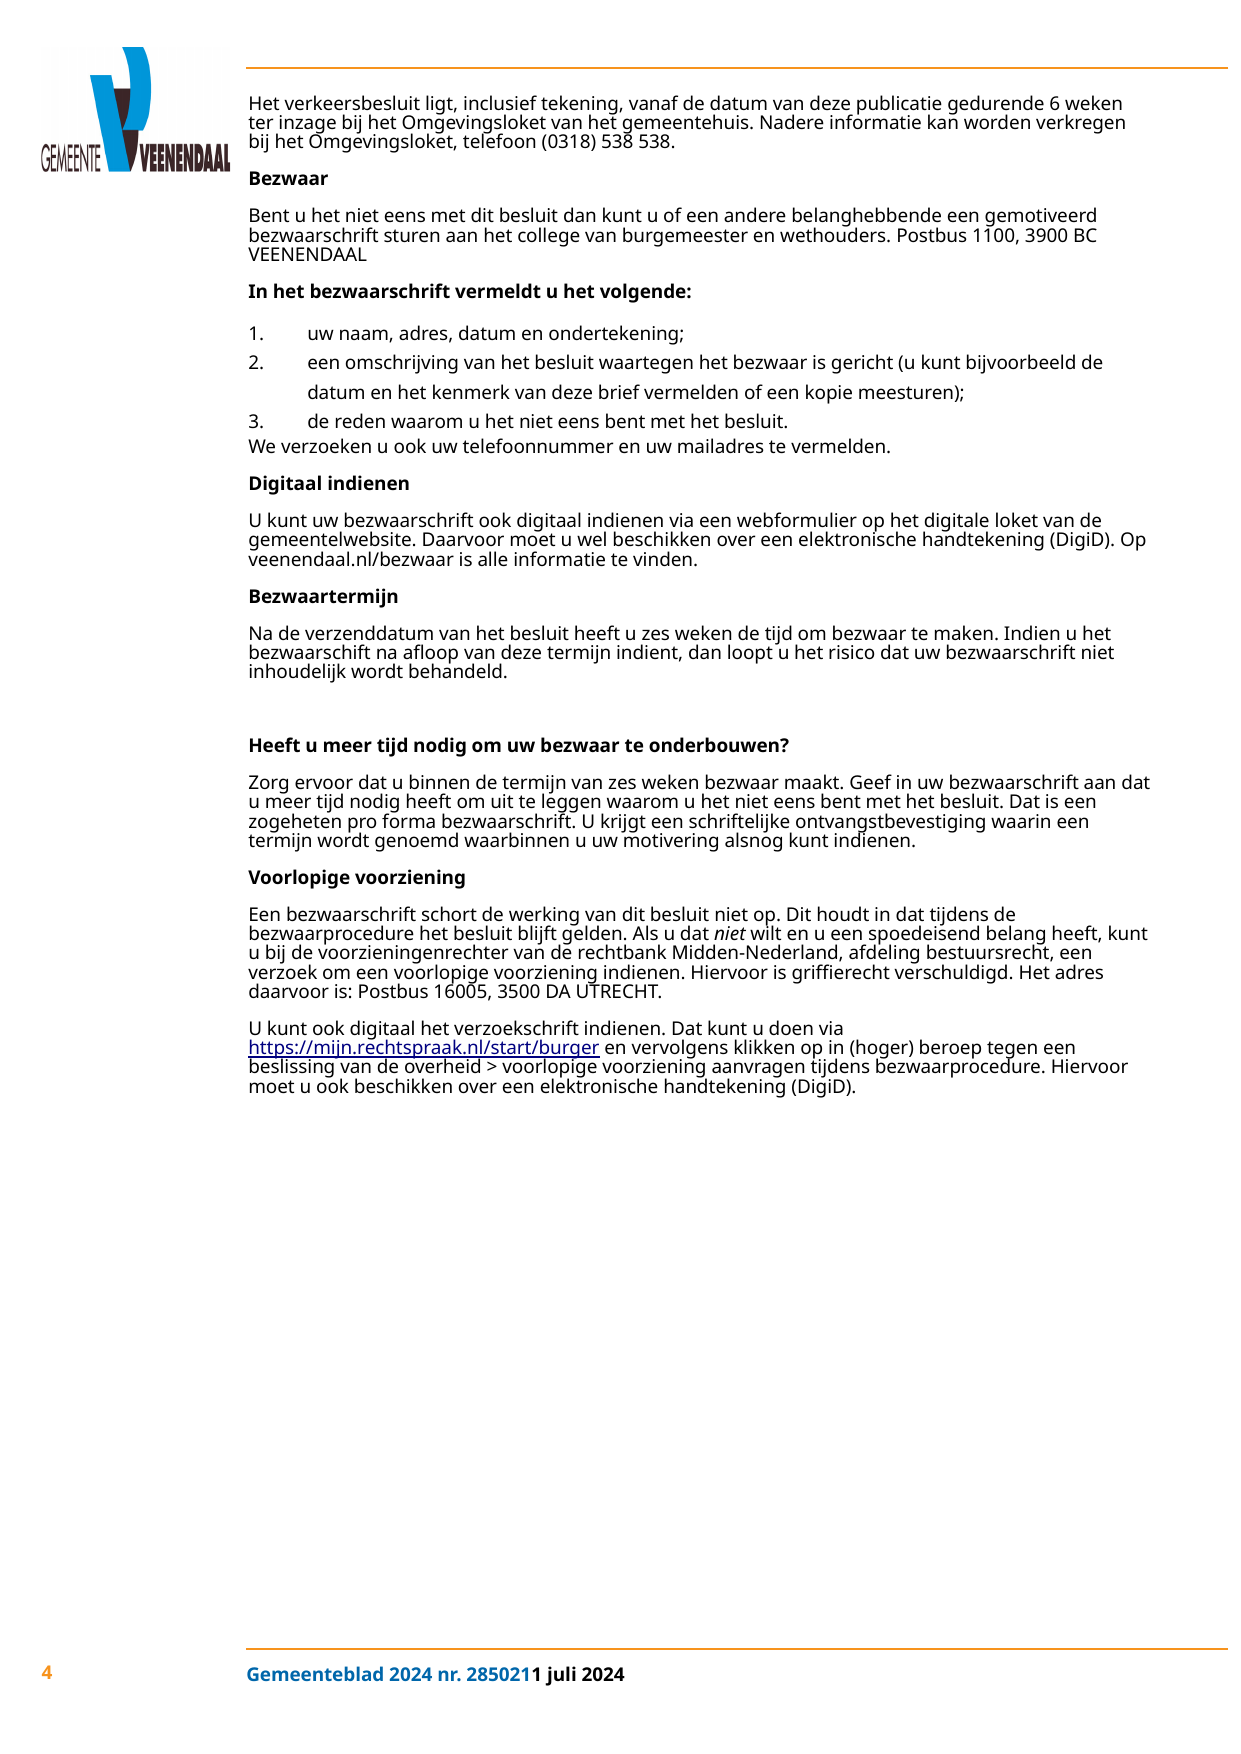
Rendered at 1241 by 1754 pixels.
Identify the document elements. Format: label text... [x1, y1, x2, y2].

list de reden waarom u het niet eens bent met het besluit. [248, 408, 1152, 434]
list uw naam, adres, datum en ondertekening; [248, 320, 1152, 346]
text Bent u het niet eens met dit besluit dan kunt u of een andere belanghebbende een gemotiveerd bezwaarschrift sturen aan het college van burgemeester en wethouders. Postbus 1100, 3900 BC VEENENDAAL [248, 207, 1152, 265]
text Heeft u meer tijd nodig om uw bezwaar te onderbouwen? [248, 737, 1152, 756]
text U kunt ook digitaal het verzoekschrift indienen. Dat kunt u doen via https://mijn.rechtspraak.nl/start/burger en vervolgens klikken op in (hoger) beroep tegen een beslissing van de overheid > voorlopige voorziening aanvragen tijdens bezwaarprocedure. Hiervoor moet u ook beschikken over een elektronische handtekening (DigiD). [248, 1020, 1152, 1097]
text We verzoeken u ook uw telefoonnummer en uw mailadres te vermelden. [248, 438, 1152, 457]
text U kunt uw bezwaarschrift ook digitaal indienen via een webformulier op het digitale loket van de gemeentelwebsite. Daarvoor moet u wel beschikken over een elektronische handtekening (DigiD). Op veenendaal.nl/bezwaar is alle informatie te vinden. [248, 512, 1152, 570]
text Voorlopige voorziening [248, 869, 1152, 888]
list een omschrijving van het besluit waartegen het bezwaar is gericht (u kunt bijvoorbeeld de datum en het kenmerk van deze brief vermelden of een kopie meesturen); [248, 349, 1152, 405]
text Het verkeersbesluit ligt, inclusief tekening, vanaf de datum van deze publicatie gedurende 6 weken ter inzage bij het Omgevingsloket van het gemeentehuis. Nadere informatie kan worden verkregen bij het Omgevingsloket, telefoon (0318) 538 538. [248, 95, 1152, 153]
text Bezwaartermijn [248, 588, 1152, 607]
picture [41, 47, 130, 172]
text Na de verzenddatum van het besluit heeft u zes weken de tijd om bezwaar te maken. Indien u het bezwaarschift na afloop van deze termijn indient, dan loopt u het risico dat uw bezwaarschrift niet inhoudelijk wordt behandeld. [248, 624, 1152, 682]
text Zorg ervoor dat u binnen de termijn van zes weken bezwaar maakt. Geef in uw bezwaarschrift aan dat u meer tijd nodig heeft om uit te leggen waarom u het niet eens bent met het besluit. Dat is een zogeheten pro forma bezwaarschrift. U krijgt een schriftelijke ontvangstbevestiging waarin een termijn wordt genoemd waarbinnen u uw motivering alsnog kunt indienen. [248, 774, 1152, 851]
picture [123, 47, 231, 172]
text In het bezwaarschrift vermeldt u het volgende: [248, 283, 1152, 302]
text Een bezwaarschrift schort de werking van dit besluit niet op. Dit houdt in dat tijdens de bezwaarprocedure het besluit blijft gelden. Als u dat niet wilt en u een spoedeisend belang heeft, kunt u bij de voorzieningenrechter van de rechtbank Midden-Nederland, afdeling bestuursrecht, een verzoek om een voorlopige voorziening indienen. Hiervoor is griffierecht verschuldigd. Het adres daarvoor is: Postbus 16005, 3500 DA UTRECHT. [248, 906, 1152, 1002]
text Digitaal indienen [248, 475, 1152, 494]
text Bezwaar [248, 170, 1152, 189]
